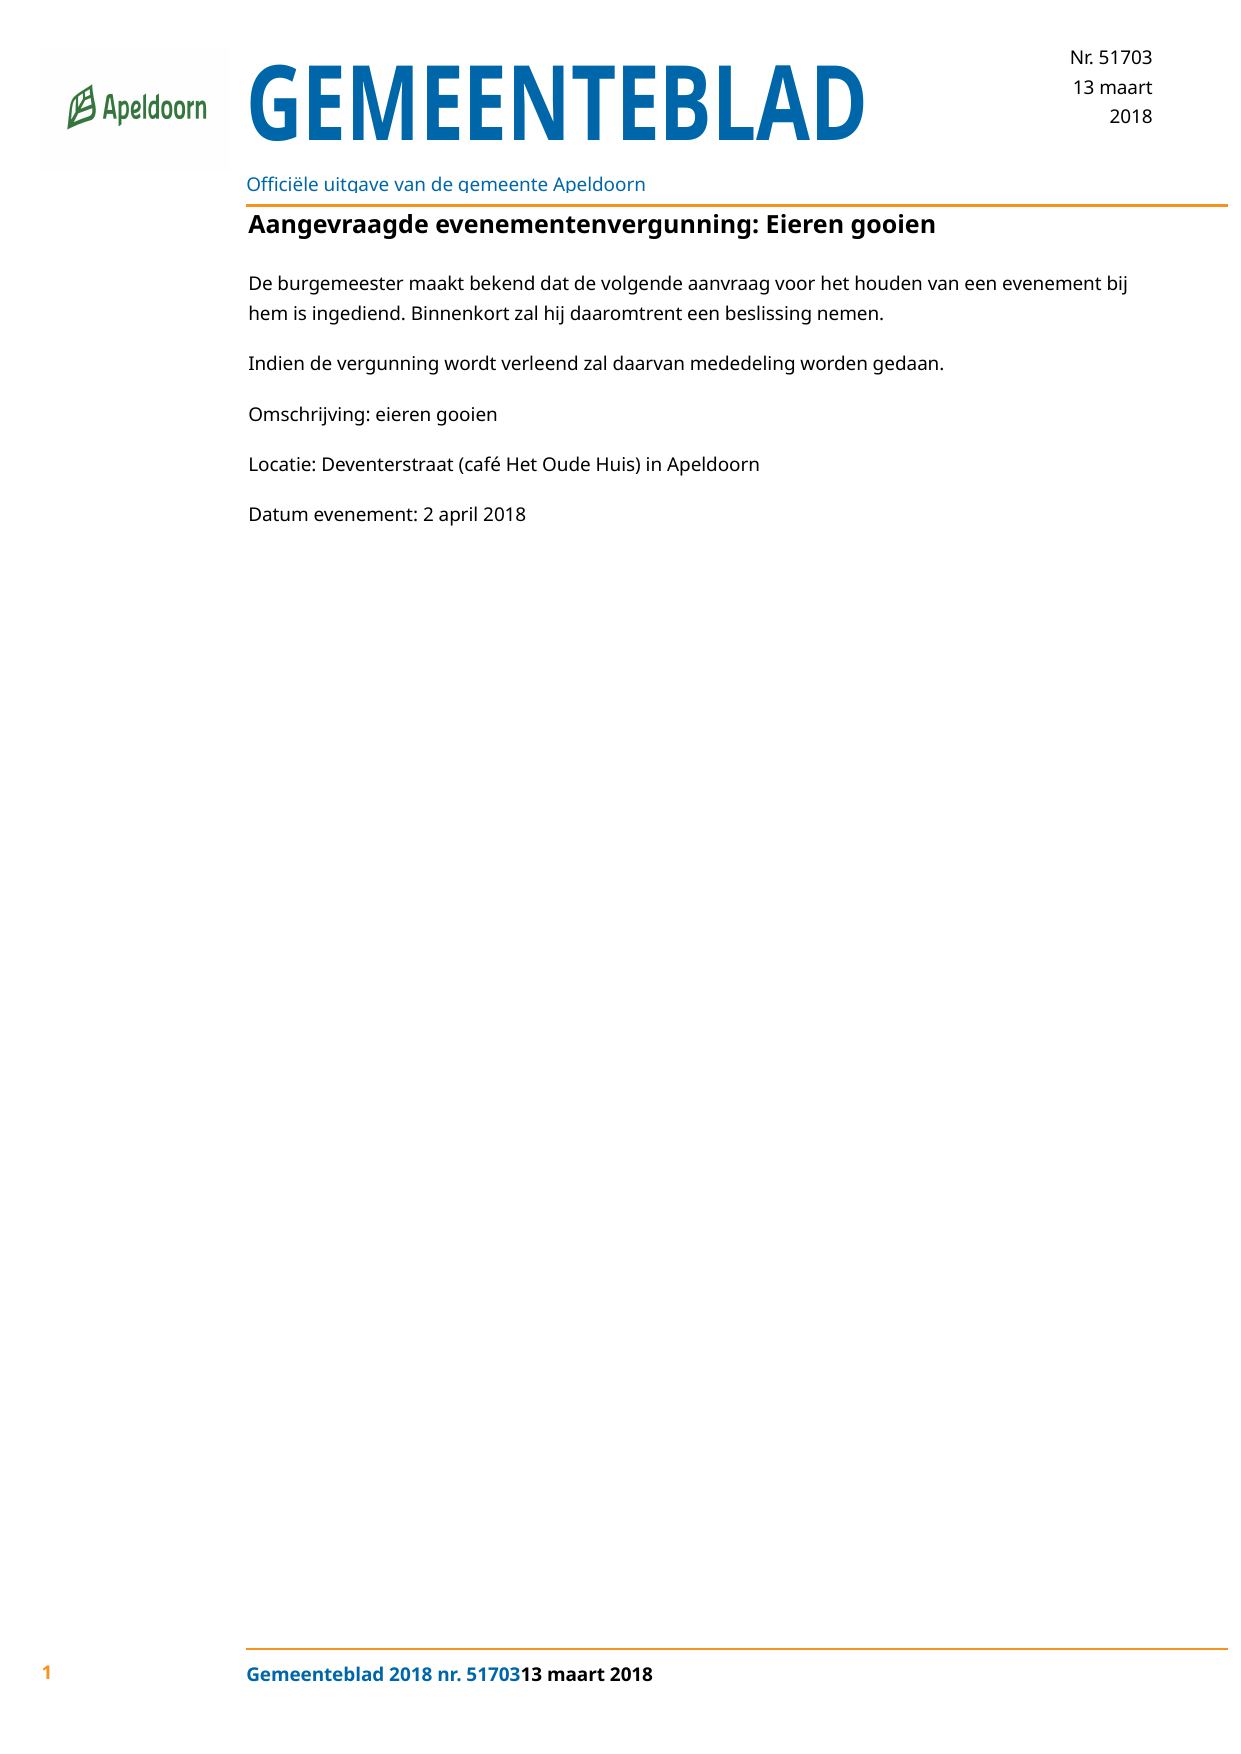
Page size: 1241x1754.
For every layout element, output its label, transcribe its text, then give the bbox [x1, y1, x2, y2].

text Indien de vergunning wordt verleend zal daarvan mededeling worden gedaan. [248, 350, 1152, 376]
picture [41, 47, 231, 172]
text Omschrijving: eieren gooien [248, 401, 1152, 426]
text Datum evenement: 2 april 2018 [248, 502, 1152, 527]
text Locatie: Deventerstraat (café Het Oude Huis) in Apeldoorn [248, 451, 1152, 477]
text Aangevraagde evenementenvergunning: Eieren gooien [248, 207, 1152, 241]
text De burgemeester maakt bekend dat de volgende aanvraag voor het houden van een evenement bij hem is ingediend. Binnenkort zal hij daaromtrent een beslissing nemen. [248, 270, 1152, 326]
